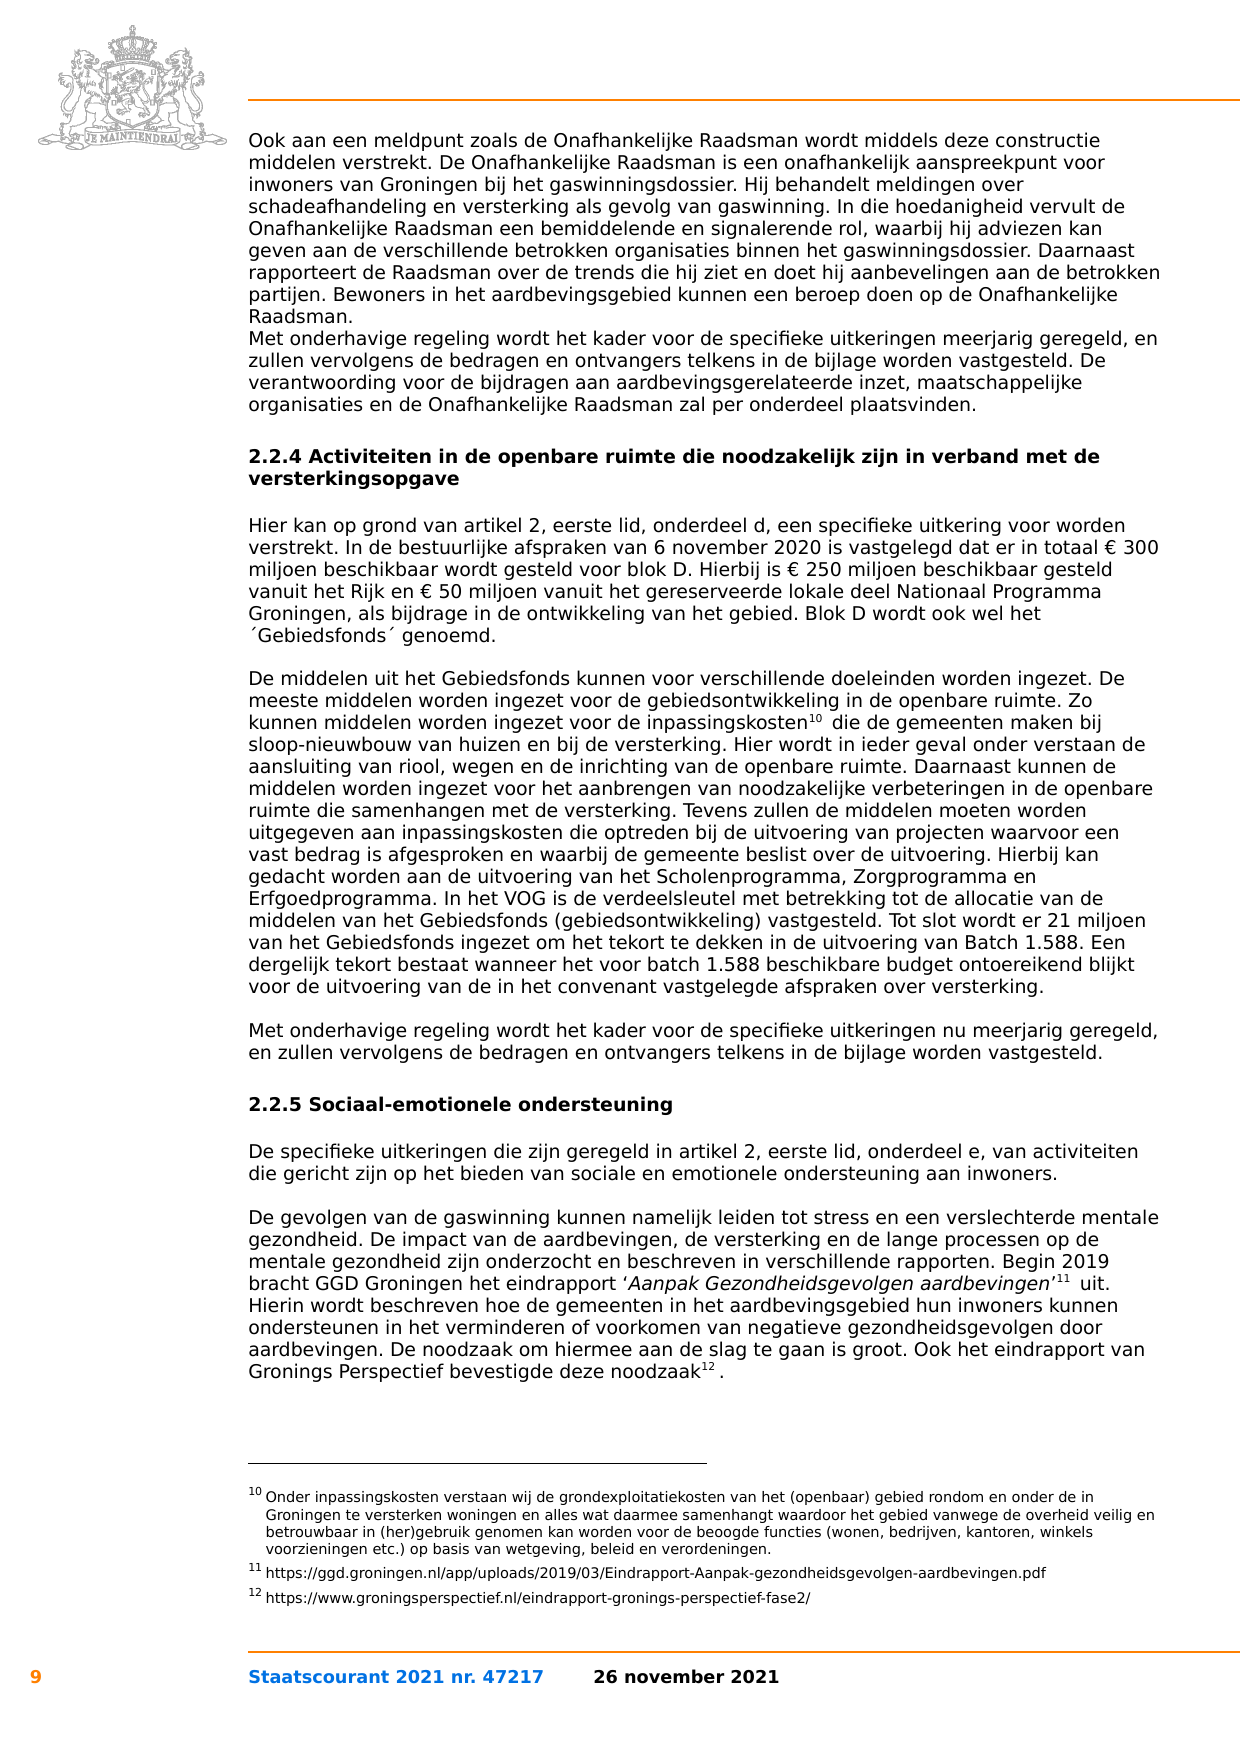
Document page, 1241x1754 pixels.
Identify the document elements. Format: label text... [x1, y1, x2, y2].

text Met onderhavige regeling wordt het kader voor de specifieke uitkeringen nu meerjarig geregeld, en zullen vervolgens de bedragen en ontvangers telkens in de bijlage worden vastgesteld. [248, 1020, 1163, 1064]
text De middelen uit het Gebiedsfonds kunnen voor verschillende doeleinden worden ingezet. De meeste middelen worden ingezet voor de gebiedsontwikkeling in de openbare ruimte. Zo kunnen middelen worden ingezet voor de inpassingskosten die de gemeenten maken bij sloop-nieuwbouw van huizen en bij de versterking. Hier wordt in ieder geval onder verstaan de aansluiting van riool, wegen en de inrichting van de openbare ruimte. Daarnaast kunnen de middelen worden ingezet voor het aanbrengen van noodzakelijke verbeteringen in de openbare ruimte die samenhangen met de versterking. Tevens zullen de middelen moeten worden uitgegeven aan inpassingskosten die optreden bij de uitvoering van projecten waarvoor een vast bedrag is afgesproken en waarbij de gemeente beslist over de uitvoering. Hierbij kan gedacht worden aan de uitvoering van het Scholenprogramma, Zorgprogramma en Erfgoedprogramma. In het VOG is de verdeelsleutel met betrekking tot de allocatie van de middelen van het Gebiedsfonds (gebiedsontwikkeling) vastgesteld. Tot slot wordt er 21 miljoen van het Gebiedsfonds ingezet om het tekort te dekken in de uitvoering van Batch 1.588. Een dergelijk tekort bestaat wanneer het voor batch 1.588 beschikbare budget ontoereikend blijkt voor de uitvoering van de in het convenant vastgelegde afspraken over versterking. [248, 668, 1163, 998]
text De specifieke uitkeringen die zijn geregeld in artikel 2, eerste lid, onderdeel e, van activiteiten die gericht zijn op het bieden van sociale en emotionele ondersteuning aan inwoners. [248, 1141, 1163, 1185]
text https://ggd.groningen.nl/app/uploads/2019/03/Eindrapport-Aanpak-gezondheidsgevolgen-aardbevingen.pdf [248, 1561, 1163, 1583]
text Met onderhavige regeling wordt het kader voor de specifieke uitkeringen meerjarig geregeld, en zullen vervolgens de bedragen en ontvangers telkens in de bijlage worden vastgesteld. De verantwoording voor de bijdragen aan aardbevingsgerelateerde inzet, maatschappelijke organisaties en de Onafhankelijke Raadsman zal per onderdeel plaatsvinden. [248, 328, 1163, 416]
text Hier kan op grond van artikel 2, eerste lid, onderdeel d, een specifieke uitkering voor worden verstrekt. In de bestuurlijke afspraken van 6 november 2020 is vastgelegd dat er in totaal € 300 miljoen beschikbaar wordt gesteld voor blok D. Hierbij is € 250 miljoen beschikbaar gesteld vanuit het Rijk en € 50 miljoen vanuit het gereserveerde lokale deel Nationaal Programma Groningen, als bijdrage in de ontwikkeling van het gebied. Blok D wordt ook wel het ´Gebiedsfonds´ genoemd. [248, 514, 1163, 646]
text De gevolgen van de gaswinning kunnen namelijk leiden tot stress en een verslechterde mentale gezondheid. De impact van de aardbevingen, de versterking en de lange processen op de mentale gezondheid zijn onderzocht en beschreven in verschillende rapporten. Begin 2019 bracht GGD Groningen het eindrapport ‘Aanpak Gezondheidsgevolgen aardbevingen’ uit. Hierin wordt beschreven hoe de gemeenten in het aardbevingsgebied hun inwoners kunnen ondersteunen in het verminderen of voorkomen van negatieve gezondheidsgevolgen door aardbevingen. De noodzaak om hiermee aan de slag te gaan is groot. Ook het eindrapport van Gronings Perspectief bevestigde deze noodzaak. [248, 1207, 1163, 1382]
subtitle 2.2.4 Activiteiten in de openbare ruimte die noodzakelijk zijn in verband met de versterkingsopgave [248, 446, 1163, 489]
subtitle 2.2.5 Sociaal-emotionele ondersteuning [248, 1094, 1163, 1116]
text Ook aan een meldpunt zoals de Onafhankelijke Raadsman wordt middels deze constructie middelen verstrekt. De Onafhankelijke Raadsman is een onafhankelijk aanspreekpunt voor inwoners van Groningen bij het gaswinningsdossier. Hij behandelt meldingen over schadeafhandeling en versterking als gevolg van gaswinning. In die hoedanigheid vervult de Onafhankelijke Raadsman een bemiddelende en signalerende rol, waarbij hij adviezen kan geven aan de verschillende betrokken organisaties binnen het gaswinningsdossier. Daarnaast rapporteert de Raadsman over de trends die hij ziet en doet hij aanbevelingen aan de betrokken partijen. Bewoners in het aardbevingsgebied kunnen een beroep doen op de Onafhankelijke Raadsman. [248, 130, 1163, 328]
text Onder inpassingskosten verstaan wij de grondexploitatiekosten van het (openbaar) gebied rondom en onder de in Groningen te versterken woningen en alles wat daarmee samenhangt waardoor het gebied vanwege de overheid veilig en betrouwbaar in (her)gebruik genomen kan worden voor de beoogde functies (wonen, bedrijven, kantoren, winkels voorzieningen etc.) op basis van wetgeving, beleid en verordeningen. [248, 1485, 1163, 1558]
text https://www.groningsperspectief.nl/eindrapport-gronings-perspectief-fase2/ [248, 1586, 1163, 1608]
picture [38, 25, 227, 150]
